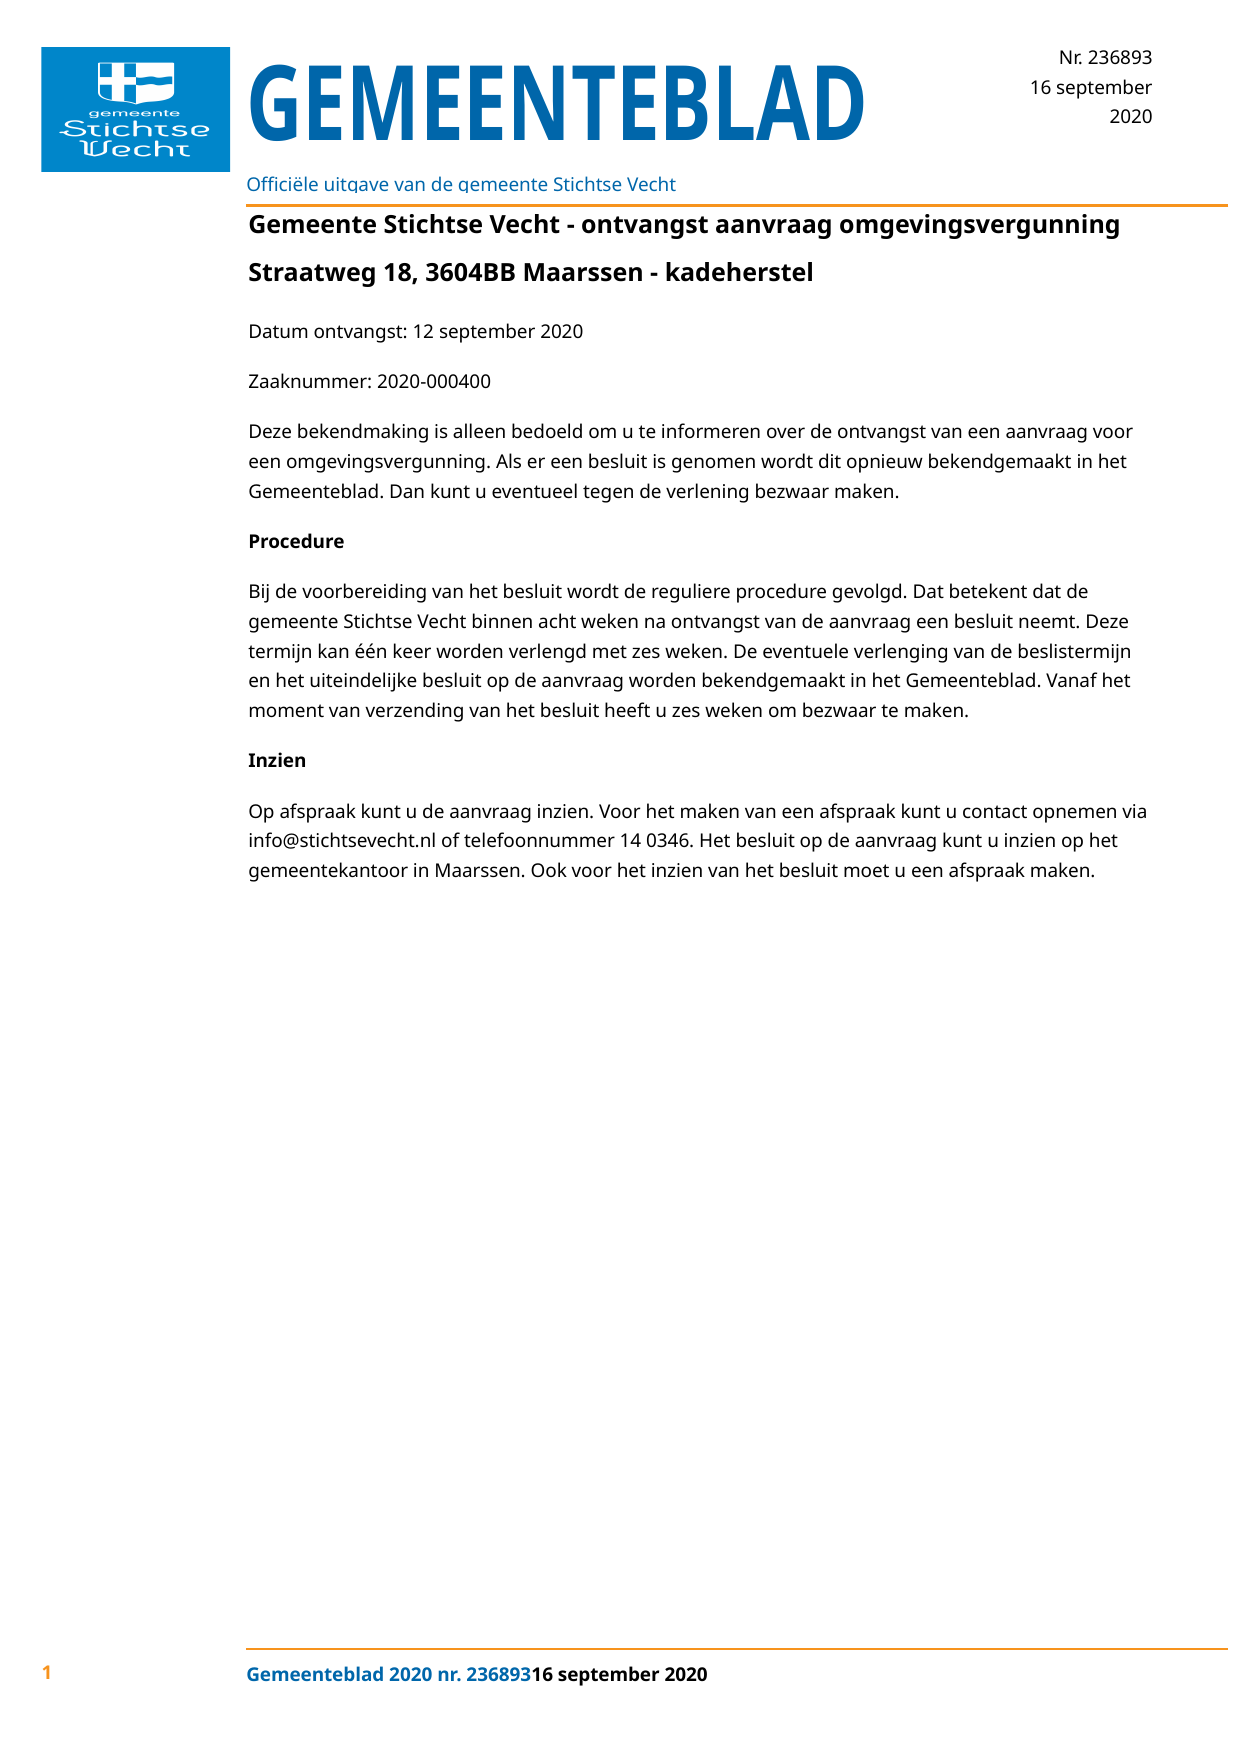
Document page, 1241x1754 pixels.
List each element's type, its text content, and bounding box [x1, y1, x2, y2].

text Procedure [248, 528, 1152, 554]
text Inzien [248, 747, 1152, 773]
text Op afspraak kunt u de aanvraag inzien. Voor het maken van een afspraak kunt u contact opnemen via info@stichtsevecht.nl of telefoonnummer 14 0346. Het besluit op de aanvraag kunt u inzien op het gemeentekantoor in Maarssen. Ook voor het inzien van het besluit moet u een afspraak maken. [248, 798, 1152, 883]
picture [99, 63, 135, 101]
text Bij de voorbereiding van het besluit wordt de reguliere procedure gevolgd. Dat betekent dat de gemeente Stichtse Vecht binnen acht weken na ontvangst van de aanvraag een besluit neemt. Deze termijn kan één keer worden verlengd met zes weken. De eventuele verlenging van de beslistermijn en het uiteindelijke besluit op de aanvraag worden bekendgemaakt in het Gemeenteblad. Vanaf het moment van verzending van het besluit heeft u zes weken om bezwaar te maken. [248, 579, 1152, 723]
text Zaaknummer: 2020-000400 [248, 368, 1152, 394]
text Gemeente Stichtse Vecht - ontvangst aanvraag omgevingsvergunning Straatweg 18, 3604BB Maarssen - kadeherstel [248, 207, 1152, 288]
picture [137, 63, 174, 103]
text Deze bekendmaking is alleen bedoeld om u te informeren over de ontvangst van een aanvraag voor een omgevingsvergunning. Als er een besluit is genomen wordt dit opnieuw bekendgemaakt in het Gemeenteblad. Dan kunt u eventueel tegen de verlening bezwaar maken. [248, 419, 1152, 504]
text Datum ontvangst: 12 september 2020 [248, 318, 1152, 344]
